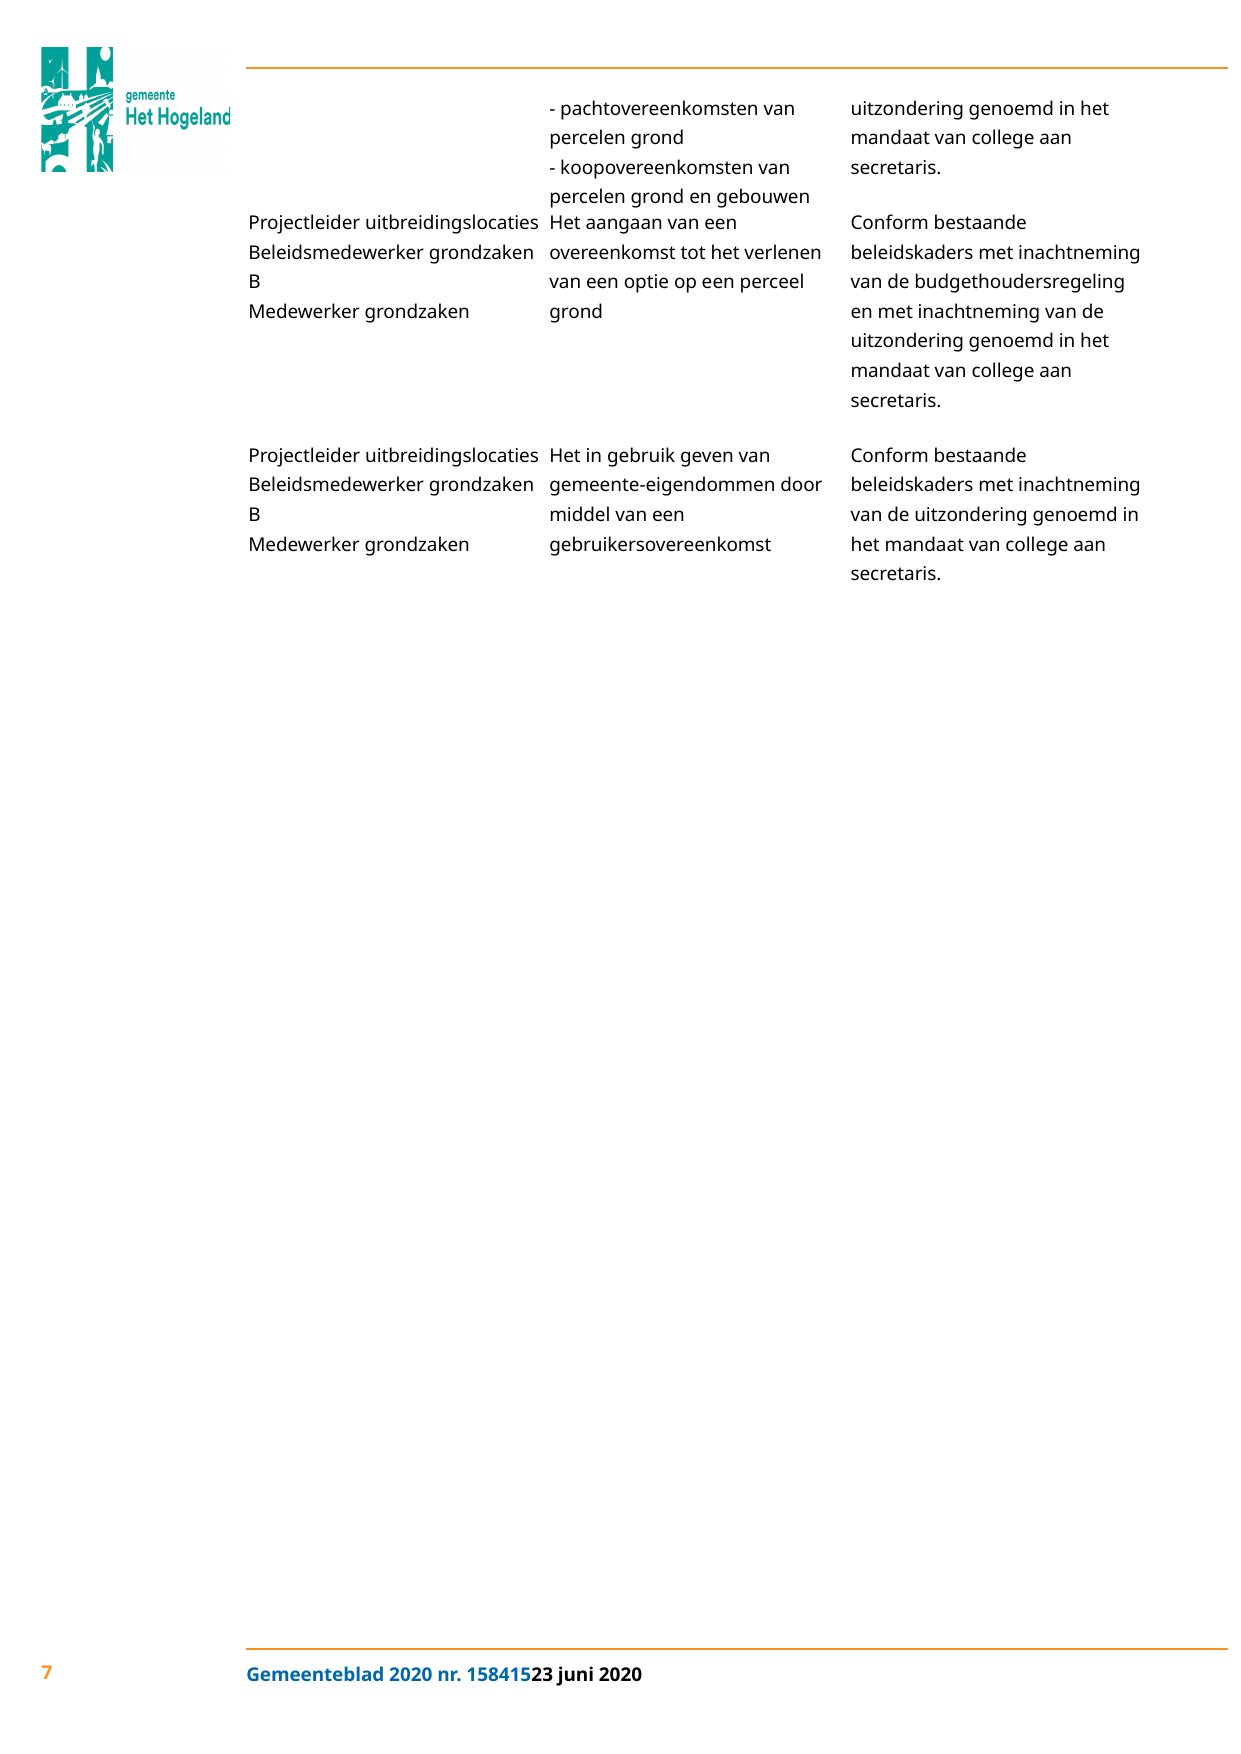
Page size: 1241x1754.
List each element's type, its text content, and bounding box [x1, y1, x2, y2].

table_cell Projectleider uitbreidingslocaties Beleidsmedewerker grondzaken B Medewerker grondzaken [248, 442, 549, 586]
table_cell Het aangaan van een overeenkomst tot het verlenen van een optie op een perceel grond [549, 209, 850, 442]
table_header uitzondering genoemd in het mandaat van college aan secretaris. [850, 95, 1152, 209]
picture [41, 47, 231, 172]
table_cell Conform bestaande beleidskaders met inachtneming van de uitzondering genoemd in het mandaat van college aan secretaris. [850, 442, 1152, 586]
table_header [248, 95, 549, 209]
table_cell Conform bestaande beleidskaders met inachtneming van de budgethoudersregeling en met inachtneming van de uitzondering genoemd in het mandaat van college aan secretaris. [850, 209, 1152, 442]
table_cell Het in gebruik geven van gemeente-eigendommen door middel van een gebruikersovereenkomst [549, 442, 850, 586]
table_header - pachtovereenkomsten van percelen grond - koopovereenkomsten van percelen grond en gebouwen [549, 95, 850, 209]
table_cell Projectleider uitbreidingslocaties Beleidsmedewerker grondzaken B Medewerker grondzaken [248, 209, 549, 442]
